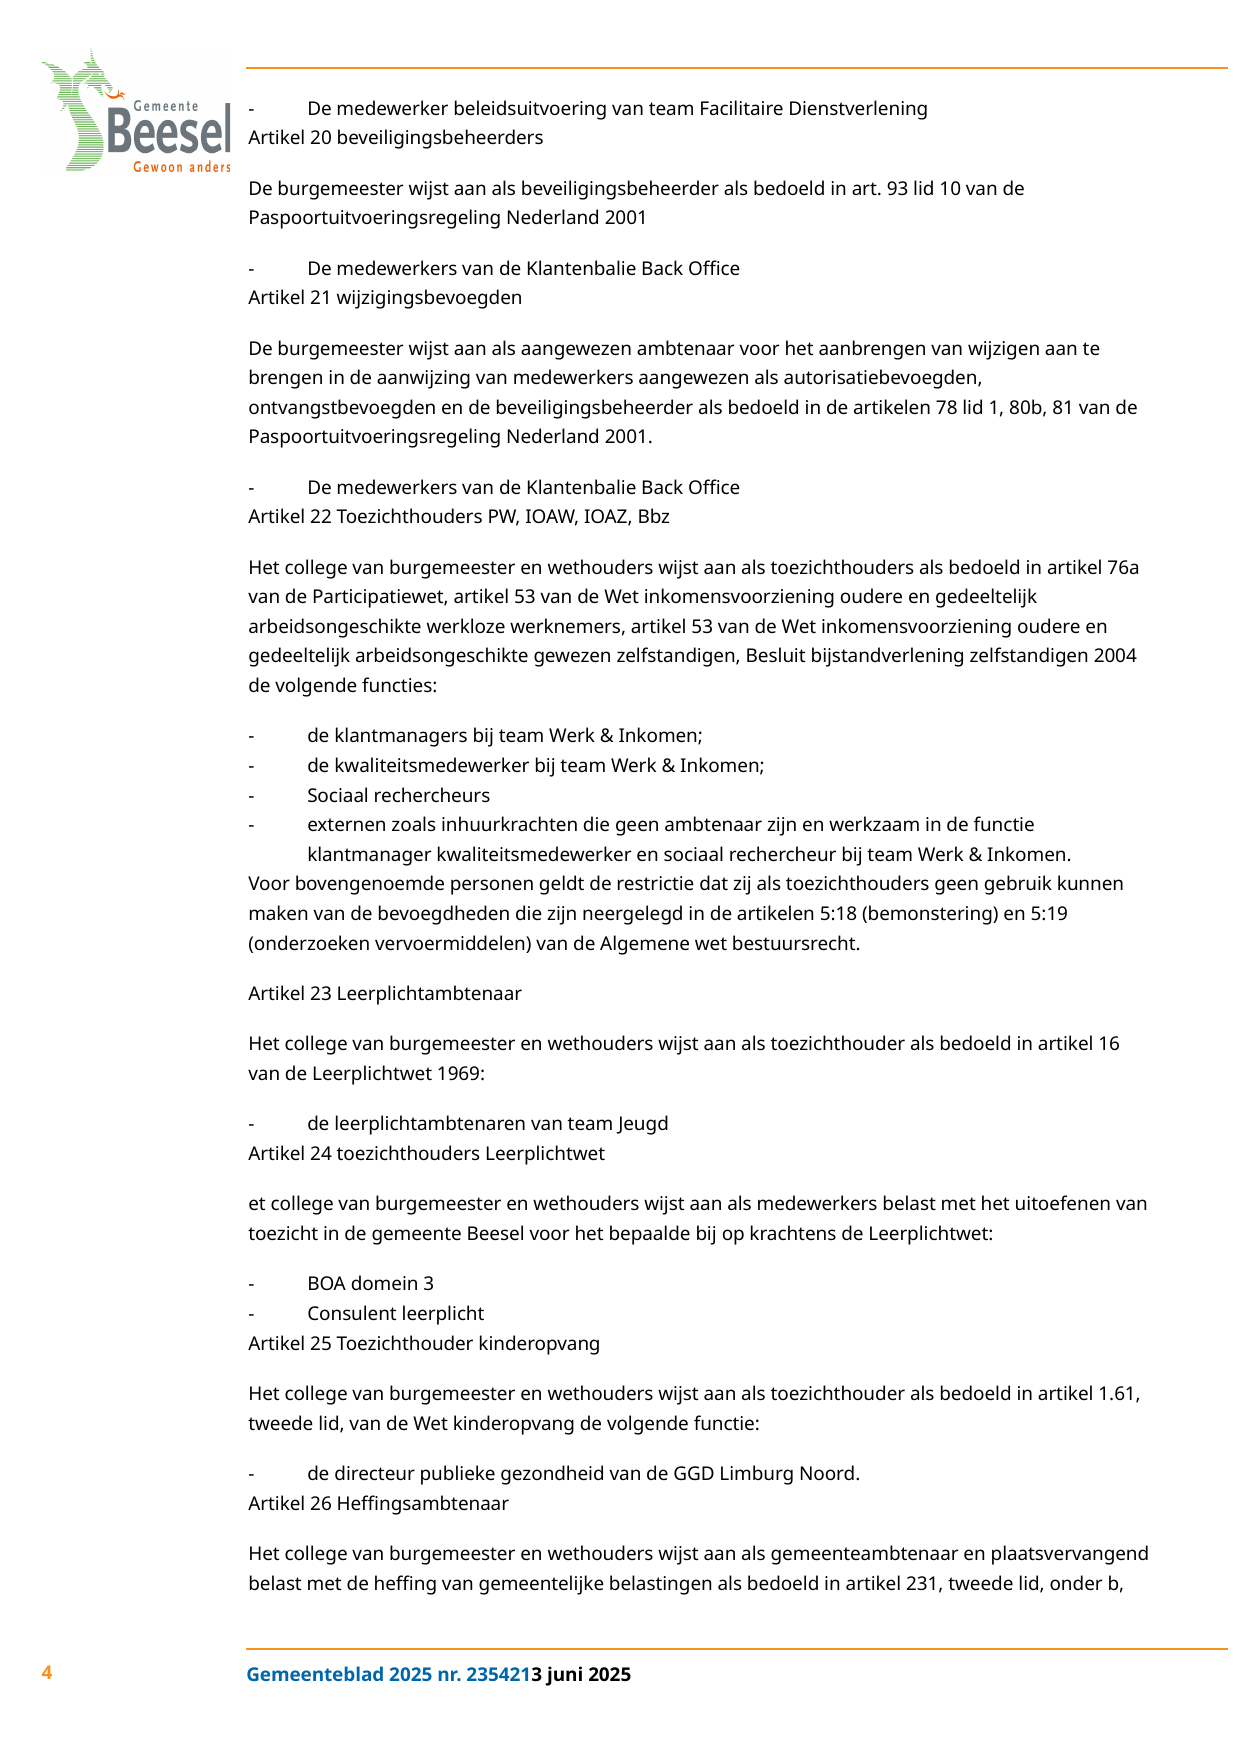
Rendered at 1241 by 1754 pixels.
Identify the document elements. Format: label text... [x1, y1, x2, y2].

text De burgemeester wijst aan als aangewezen ambtenaar voor het aanbrengen van wijzigen aan te brengen in de aanwijzing van medewerkers aangewezen als autorisatiebevoegden, ontvangstbevoegden en de beveiligingsbeheerder als bedoeld in de artikelen 78 lid 1, 80b, 81 van de Paspoortuitvoeringsregeling Nederland 2001. [248, 335, 1152, 449]
list de klantmanagers bij team Werk & Inkomen; [248, 723, 1152, 748]
text Het college van burgemeester en wethouders wijst aan als toezichthouder als bedoeld in artikel 16 van de Leerplichtwet 1969: [248, 1031, 1152, 1086]
list de leerplichtambtenaren van team Jeugd [248, 1111, 1152, 1136]
text Artikel 25 Toezichthouder kinderopvang [248, 1330, 1152, 1356]
list Consulent leerplicht [248, 1300, 1152, 1326]
text Artikel 21 wijzigingsbevoegden [248, 284, 1152, 310]
list externen zoals inhuurkrachten die geen ambtenaar zijn en werkzaam in de functie klantmanager kwaliteitsmedewerker en sociaal rechercheur bij team Werk & Inkomen. [248, 811, 1152, 867]
text Artikel 22 Toezichthouders PW, IOAW, IOAZ, Bbz [248, 503, 1152, 529]
text Artikel 20 beveiligingsbeheerders [248, 124, 1152, 150]
list de kwaliteitsmedewerker bij team Werk & Inkomen; [248, 752, 1152, 778]
text Het college van burgemeester en wethouders wijst aan als gemeenteambtenaar en plaatsvervangend belast met de heffing van gemeentelijke belastingen als bedoeld in artikel 231, tweede lid, onder b, [248, 1540, 1152, 1596]
text Artikel 23 Leerplichtambtenaar [248, 980, 1152, 1006]
list De medewerkers van de Klantenbalie Back Office [248, 474, 1152, 500]
text et college van burgemeester en wethouders wijst aan als medewerkers belast met het uitoefenen van toezicht in de gemeente Beesel voor het bepaalde bij op krachtens de Leerplichtwet: [248, 1191, 1152, 1246]
list de directeur publieke gezondheid van de GGD Limburg Noord. [248, 1460, 1152, 1486]
picture [41, 47, 231, 172]
list BOA domein 3 [248, 1271, 1152, 1296]
list De medewerkers van de Klantenbalie Back Office [248, 255, 1152, 281]
text Artikel 24 toezichthouders Leerplichtwet [248, 1140, 1152, 1166]
text De burgemeester wijst aan als beveiligingsbeheerder als bedoeld in art. 93 lid 10 van de Paspoortuitvoeringsregeling Nederland 2001 [248, 175, 1152, 230]
text Voor bovengenoemde personen geldt de restrictie dat zij als toezichthouders geen gebruik kunnen maken van de bevoegdheden die zijn neergelegd in de artikelen 5:18 (bemonstering) en 5:19 (onderzoeken vervoermiddelen) van de Algemene wet bestuursrecht. [248, 871, 1152, 956]
text Artikel 26 Heffingsambtenaar [248, 1490, 1152, 1516]
text Het college van burgemeester en wethouders wijst aan als toezichthouders als bedoeld in artikel 76a van de Participatiewet, artikel 53 van de Wet inkomensvoorziening oudere en gedeeltelijk arbeidsongeschikte werkloze werknemers, artikel 53 van de Wet inkomensvoorziening oudere en gedeeltelijk arbeidsongeschikte gewezen zelfstandigen, Besluit bijstandverlening zelfstandigen 2004 de volgende functies: [248, 554, 1152, 698]
list Sociaal rechercheurs [248, 782, 1152, 808]
list De medewerker beleidsuitvoering van team Facilitaire Dienstverlening [248, 95, 1152, 121]
text Het college van burgemeester en wethouders wijst aan als toezichthouder als bedoeld in artikel 1.61, tweede lid, van de Wet kinderopvang de volgende functie: [248, 1380, 1152, 1436]
